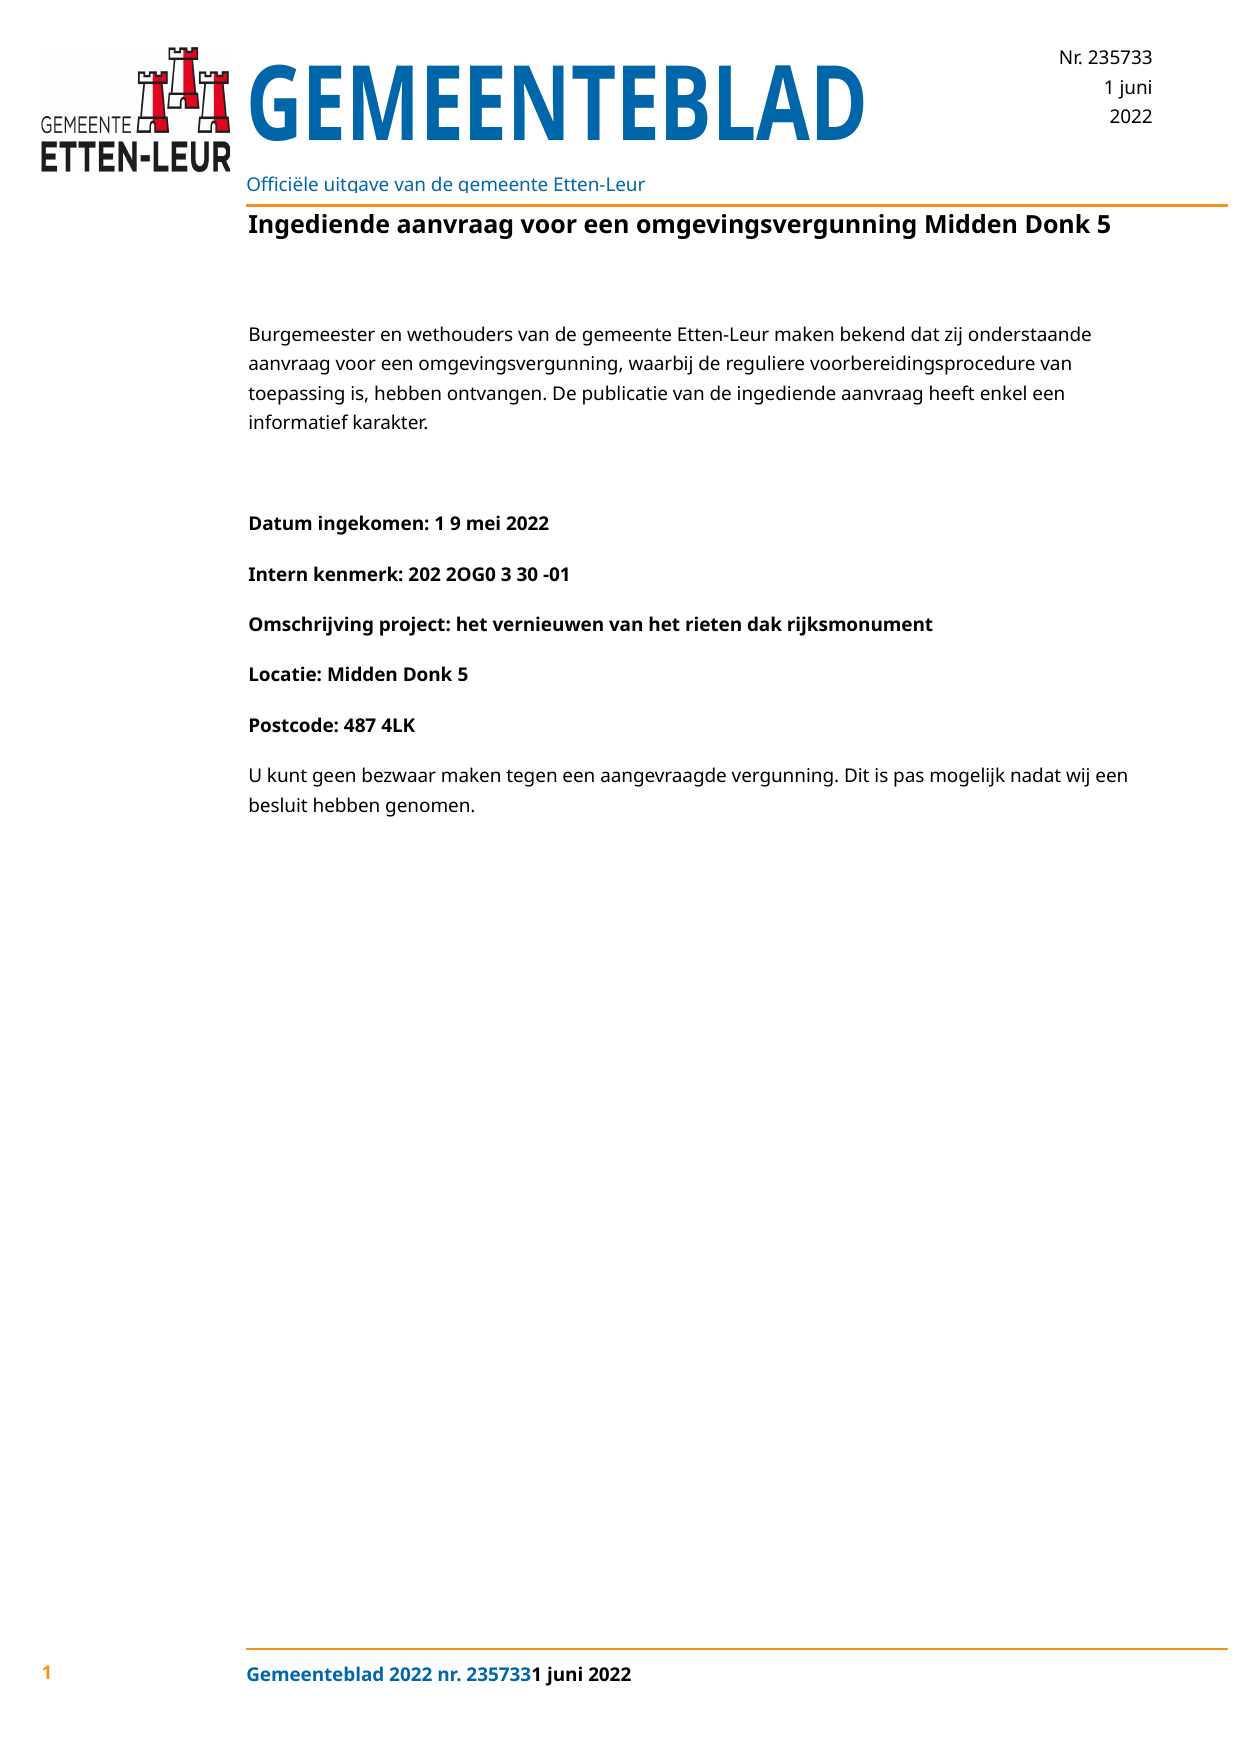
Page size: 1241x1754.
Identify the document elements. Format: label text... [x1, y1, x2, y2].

text U kunt geen bezwaar maken tegen een aangevraagde vergunning. Dit is pas mogelijk nadat wij een besluit hebben genomen. [248, 762, 1152, 818]
text Ingediende aanvraag voor een omgevingsvergunning Midden Donk 5 [248, 207, 1152, 241]
text Datum ingekomen: 1 9 mei 2022 [248, 510, 1152, 536]
text Omschrijving project: het vernieuwen van het rieten dak rijksmonument [248, 611, 1152, 637]
text Intern kenmerk: 202 2OG0 3 30 -01 [248, 561, 1152, 586]
text Postcode: 487 4LK [248, 712, 1152, 738]
picture [41, 47, 231, 172]
text Burgemeester en wethouders van de gemeente Etten-Leur maken bekend dat zij onderstaande aanvraag voor een omgevingsvergunning, waarbij de reguliere voorbereidingsprocedure van toepassing is, hebben ontvangen. De publicatie van de ingediende aanvraag heeft enkel een informatief karakter. [248, 321, 1152, 435]
text Locatie: Midden Donk 5 [248, 662, 1152, 687]
